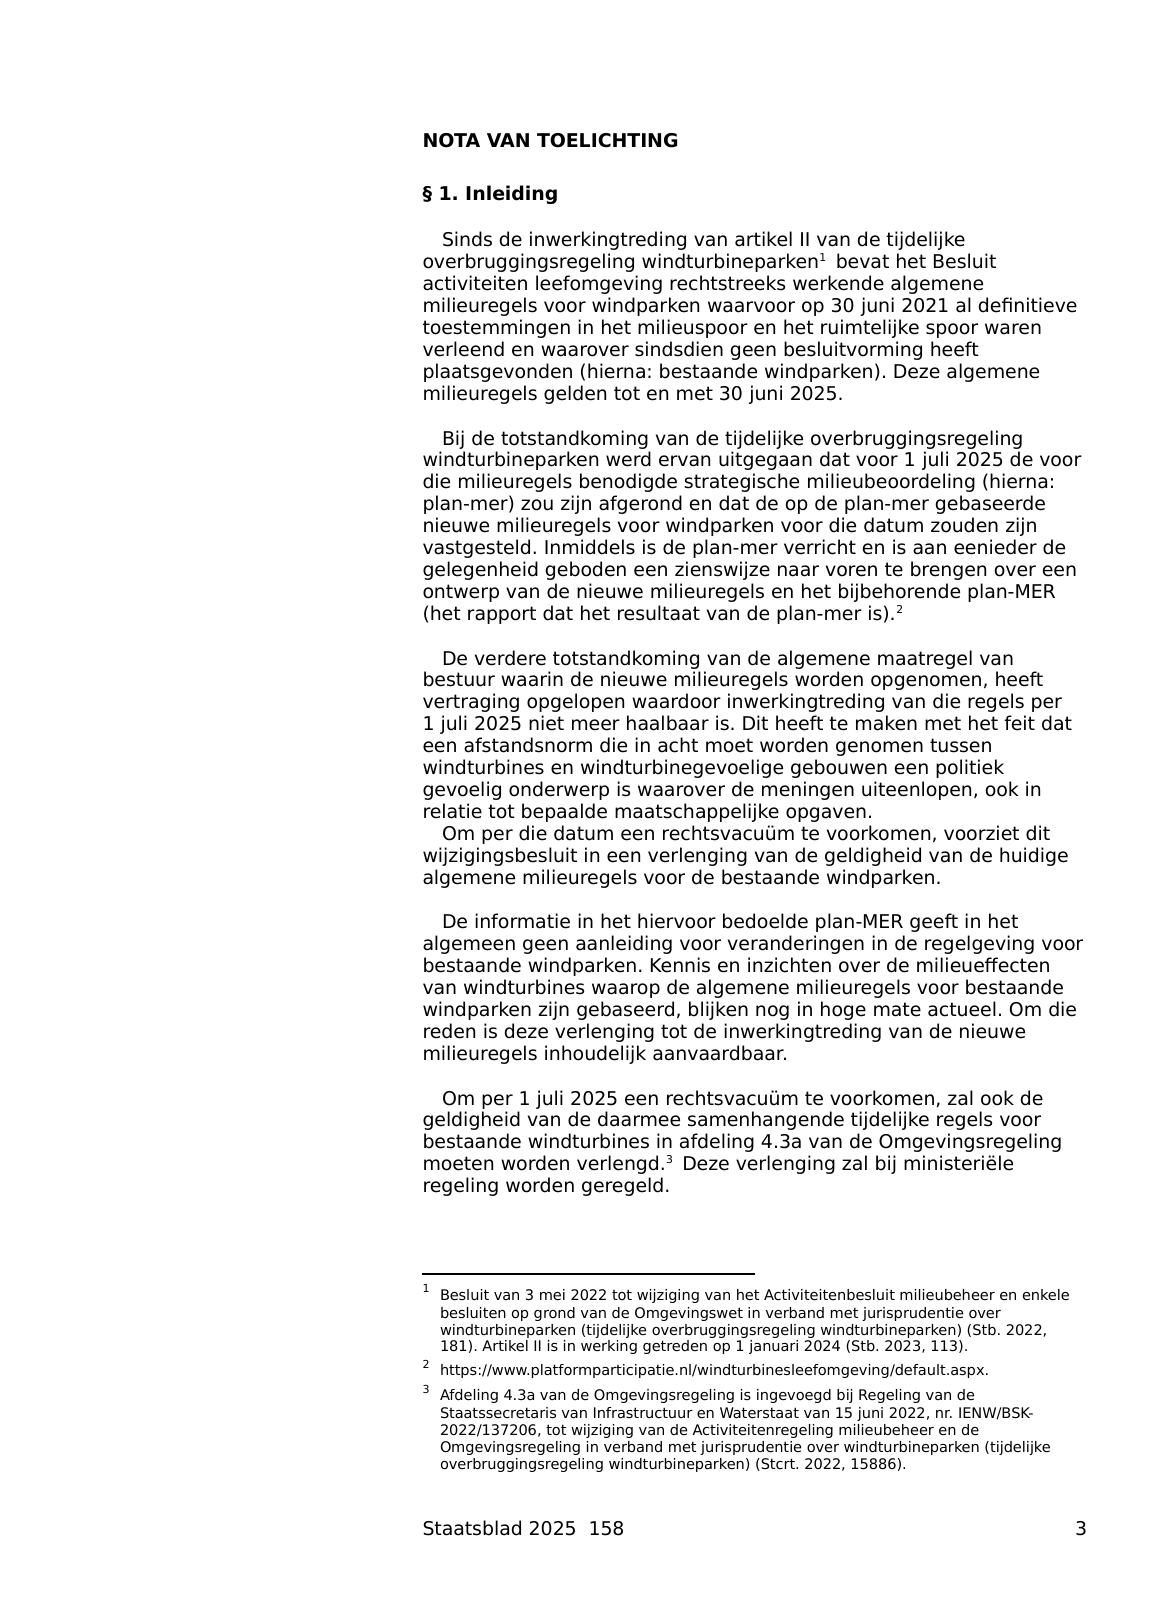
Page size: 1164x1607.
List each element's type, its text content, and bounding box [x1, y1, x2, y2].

text Besluit van 3 mei 2022 tot wijziging van het Activiteitenbesluit milieubeheer en enkele besluiten op grond van de Omgevingswet in verband met jurisprudentie over windturbineparken (tijdelijke overbruggingsregeling windturbineparken) (Stb. 2022, 181). Artikel II is in werking getreden op 1 januari 2024 (Stb. 2023, 113). [422, 1283, 1087, 1355]
subtitle § 1. Inleiding [422, 182, 1087, 204]
text Bij de totstandkoming van de tijdelijke overbruggingsregeling windturbineparken werd ervan uitgegaan dat voor 1 juli 2025 de voor die milieuregels benodigde strategische milieubeoordeling (hierna: plan-mer) zou zijn afgerond en dat de op de plan-mer gebaseerde nieuwe milieuregels voor windparken voor die datum zouden zijn vastgesteld. Inmiddels is de plan-mer verricht en is aan eenieder de gelegenheid geboden een zienswijze naar voren te brengen over een ontwerp van de nieuwe milieuregels en het bijbehorende plan-MER (het rapport dat het resultaat van de plan-mer is). [422, 427, 1087, 625]
text Om per die datum een rechtsvacuüm te voorkomen, voorziet dit wijzigingsbesluit in een verlenging van de geldigheid van de huidige algemene milieuregels voor de bestaande windparken. [422, 823, 1087, 889]
text De informatie in het hiervoor bedoelde plan-MER geeft in het algemeen geen aanleiding voor veranderingen in de regelgeving voor bestaande windparken. Kennis en inzichten over de milieueffecten van windturbines waarop de algemene milieuregels voor bestaande windparken zijn gebaseerd, blijken nog in hoge mate actueel. Om die reden is deze verlenging tot de inwerkingtreding van de nieuwe milieuregels inhoudelijk aanvaardbaar. [422, 911, 1087, 1065]
subtitle NOTA VAN TOELICHTING [422, 130, 1087, 152]
text De verdere totstandkoming van de algemene maatregel van bestuur waarin de nieuwe milieuregels worden opgenomen, heeft vertraging opgelopen waardoor inwerkingtreding van die regels per 1 juli 2025 niet meer haalbaar is. Dit heeft te maken met het feit dat een afstandsnorm die in acht moet worden genomen tussen windturbines en windturbinegevoelige gebouwen een politiek gevoelig onderwerp is waarover de meningen uiteenlopen, ook in relatie tot bepaalde maatschappelijke opgaven. [422, 647, 1087, 823]
text Afdeling 4.3a van de Omgevingsregeling is ingevoegd bij Regeling van de Staatssecretaris van Infrastructuur en Waterstaat van 15 juni 2022, nr. IENW/BSK-2022/137206, tot wijziging van de Activiteitenregeling milieubeheer en de Omgevingsregeling in verband met jurisprudentie over windturbineparken (tijdelijke overbruggingsregeling windturbineparken) (Stcrt. 2022, 15886). [422, 1383, 1087, 1473]
text Om per 1 juli 2025 een rechtsvacuüm te voorkomen, zal ook de geldigheid van de daarmee samenhangende tijdelijke regels voor bestaande windturbines in afdeling 4.3a van de Omgevingsregeling moeten worden verlengd. Deze verlenging zal bij ministeriële regeling worden geregeld. [422, 1087, 1087, 1197]
text https://www.platformparticipatie.nl/windturbinesleefomgeving/default.aspx. [422, 1358, 1087, 1380]
text Sinds de inwerkingtreding van artikel II van de tijdelijke overbruggingsregeling windturbineparken bevat het Besluit activiteiten leefomgeving rechtstreeks werkende algemene milieuregels voor windparken waarvoor op 30 juni 2021 al definitieve toestemmingen in het milieuspoor en het ruimtelijke spoor waren verleend en waarover sindsdien geen besluitvorming heeft plaatsgevonden (hierna: bestaande windparken). Deze algemene milieuregels gelden tot en met 30 juni 2025. [422, 229, 1087, 405]
